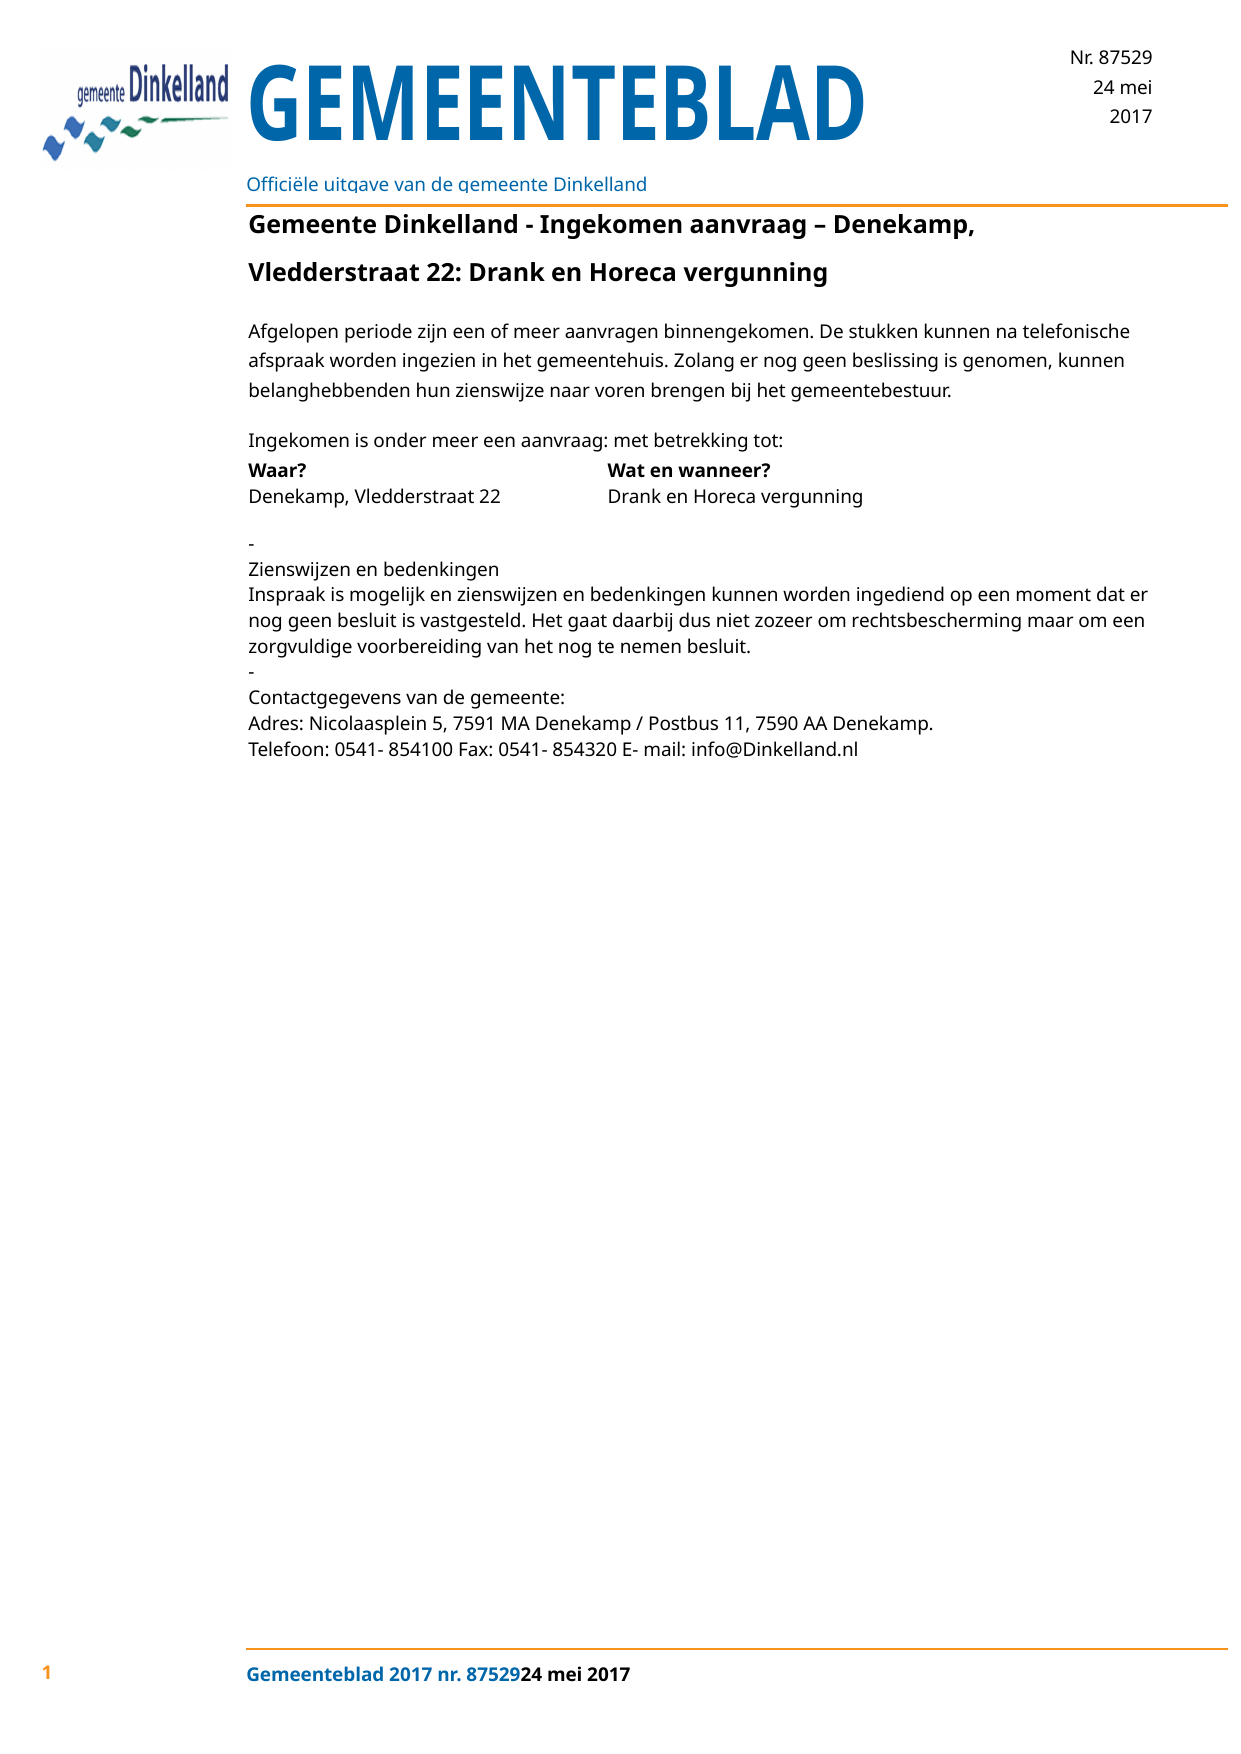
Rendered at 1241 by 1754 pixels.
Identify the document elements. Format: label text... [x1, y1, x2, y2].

text Inspraak is mogelijk en zienswijzen en bedenkingen kunnen worden ingediend op een moment dat er nog geen besluit is vastgesteld. Het gaat daarbij dus niet zozeer om rechtsbescherming maar om een zorgvuldige voorbereiding van het nog te nemen besluit. [248, 582, 1152, 659]
text Telefoon: 0541- 854100 Fax: 0541- 854320 E- mail: info@Dinkelland.nl [248, 736, 1152, 762]
text Gemeente Dinkelland - Ingekomen aanvraag – Denekamp, Vledderstraat 22: Drank en Horeca vergunning [248, 207, 1152, 288]
table_header Wat en wanneer? [608, 457, 1152, 483]
table_cell Denekamp, Vledderstraat 22 [248, 483, 607, 509]
text - [248, 530, 1152, 556]
text Zienswijzen en bedenkingen [248, 556, 1152, 582]
table_header Waar? [248, 457, 607, 483]
text Ingekomen is onder meer een aanvraag: met betrekking tot: [248, 427, 1152, 453]
text - [248, 659, 1152, 684]
text Adres: Nicolaasplein 5, 7591 MA Denekamp / Postbus 11, 7590 AA Denekamp. [248, 710, 1152, 736]
table_cell Drank en Horeca vergunning [608, 483, 1152, 509]
text Contactgegevens van de gemeente: [248, 684, 1152, 710]
text Afgelopen periode zijn een of meer aanvragen binnengekomen. De stukken kunnen na telefonische afspraak worden ingezien in het gemeentehuis. Zolang er nog geen beslissing is genomen, kunnen belanghebbenden hun zienswijze naar voren brengen bij het gemeentebestuur. [248, 318, 1152, 403]
picture [41, 47, 231, 172]
